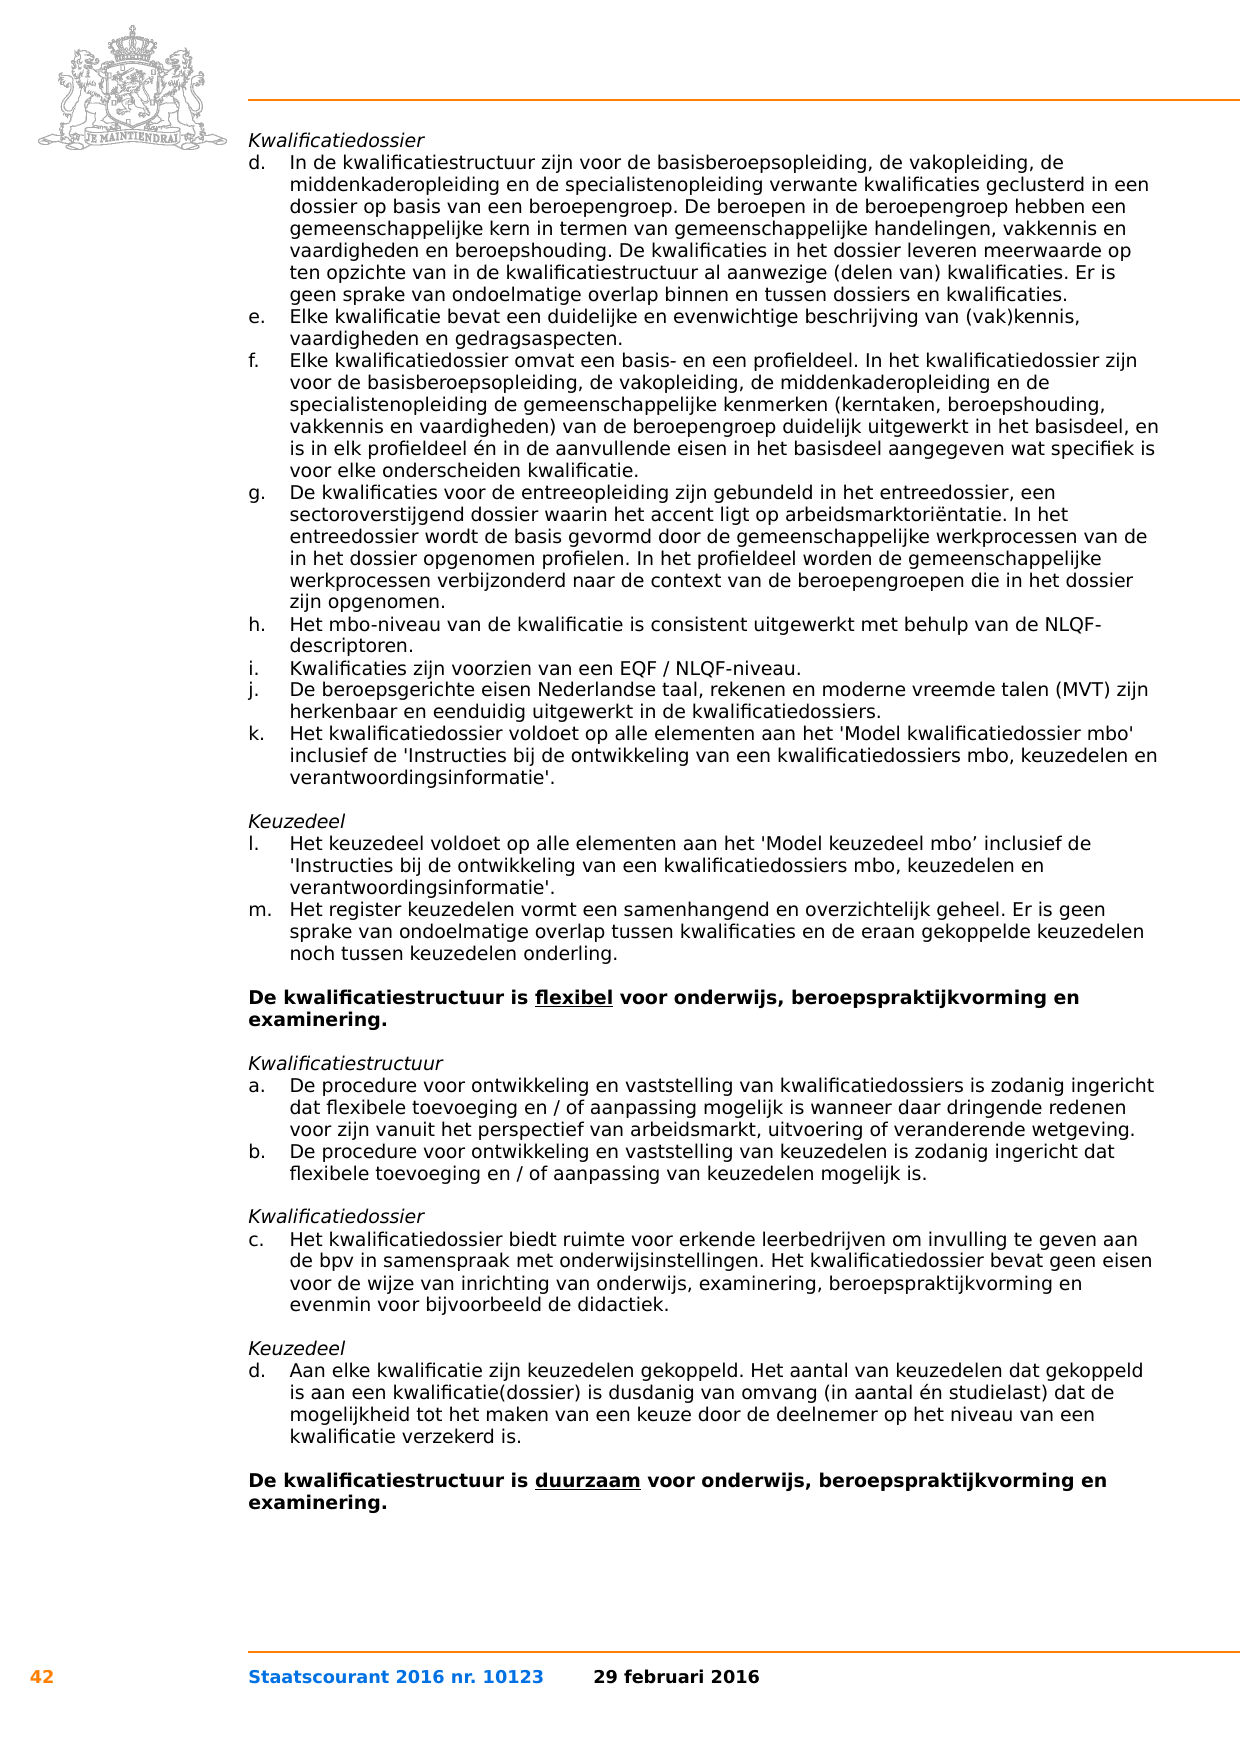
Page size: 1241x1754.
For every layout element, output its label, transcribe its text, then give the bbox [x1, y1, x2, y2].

text k. Het kwalificatiedossier voldoet op alle elementen aan het 'Model kwalificatiedossier mbo' inclusief de 'Instructies bij de ontwikkeling van een kwalificatiedossiers mbo, keuzedelen en verantwoordingsinformatie'. [248, 723, 1163, 789]
text f. Elke kwalificatiedossier omvat een basis- en een profieldeel. In het kwalificatiedossier zijn voor de basisberoepsopleiding, de vakopleiding, de middenkaderopleiding en de specialistenopleiding de gemeenschappelijke kenmerken (kerntaken, beroepshouding, vakkennis en vaardigheden) van de beroepengroep duidelijk uitgewerkt in het basisdeel, en is in elk profieldeel én in de aanvullende eisen in het basisdeel aangegeven wat specifiek is voor elke onderscheiden kwalificatie. [248, 350, 1163, 482]
picture [38, 25, 227, 150]
subtitle Kwalificatiedossier [248, 130, 1163, 152]
text g. De kwalificaties voor de entreeopleiding zijn gebundeld in het entreedossier, een sectoroverstijgend dossier waarin het accent ligt op arbeidsmarktoriëntatie. In het entreedossier wordt de basis gevormd door de gemeenschappelijke werkprocessen van de in het dossier opgenomen profielen. In het profieldeel worden de gemeenschappelijke werkprocessen verbijzonderd naar de context van de beroepengroepen die in het dossier zijn opgenomen. [248, 482, 1163, 613]
subtitle Kwalificatiedossier [248, 1206, 1163, 1228]
subtitle Keuzedeel [248, 1338, 1163, 1360]
text b. De procedure voor ontwikkeling en vaststelling van keuzedelen is zodanig ingericht dat flexibele toevoeging en / of aanpassing van keuzedelen mogelijk is. [248, 1141, 1163, 1184]
subtitle Keuzedeel [248, 811, 1163, 833]
text De kwalificatiestructuur is flexibel voor onderwijs, beroepspraktijkvorming en examinering. [248, 987, 1163, 1031]
text a. De procedure voor ontwikkeling en vaststelling van kwalificatiedossiers is zodanig ingericht dat flexibele toevoeging en / of aanpassing mogelijk is wanneer daar dringende redenen voor zijn vanuit het perspectief van arbeidsmarkt, uitvoering of veranderende wetgeving. [248, 1075, 1163, 1141]
text j. De beroepsgerichte eisen Nederlandse taal, rekenen en moderne vreemde talen (MVT) zijn herkenbaar en eenduidig uitgewerkt in de kwalificatiedossiers. [248, 679, 1163, 723]
text c. Het kwalificatiedossier biedt ruimte voor erkende leerbedrijven om invulling te geven aan de bpv in samenspraak met onderwijsinstellingen. Het kwalificatiedossier bevat geen eisen voor de wijze van inrichting van onderwijs, examinering, beroepspraktijkvorming en evenmin voor bijvoorbeeld de didactiek. [248, 1228, 1163, 1316]
text d. In de kwalificatiestructuur zijn voor de basisberoepsopleiding, de vakopleiding, de middenkaderopleiding en de specialistenopleiding verwante kwalificaties geclusterd in een dossier op basis van een beroepengroep. De beroepen in de beroepengroep hebben een gemeenschappelijke kern in termen van gemeenschappelijke handelingen, vakkennis en vaardigheden en beroepshouding. De kwalificaties in het dossier leveren meerwaarde op ten opzichte van in de kwalificatiestructuur al aanwezige (delen van) kwalificaties. Er is geen sprake van ondoelmatige overlap binnen en tussen dossiers en kwalificaties. [248, 152, 1163, 306]
text m. Het register keuzedelen vormt een samenhangend en overzichtelijk geheel. Er is geen sprake van ondoelmatige overlap tussen kwalificaties en de eraan gekoppelde keuzedelen noch tussen keuzedelen onderling. [248, 899, 1163, 965]
subtitle Kwalificatiestructuur [248, 1053, 1163, 1075]
text i. Kwalificaties zijn voorzien van een EQF / NLQF-niveau. [248, 657, 1163, 679]
text d. Aan elke kwalificatie zijn keuzedelen gekoppeld. Het aantal van keuzedelen dat gekoppeld is aan een kwalificatie(dossier) is dusdanig van omvang (in aantal én studielast) dat de mogelijkheid tot het maken van een keuze door de deelnemer op het niveau van een kwalificatie verzekerd is. [248, 1360, 1163, 1448]
text h. Het mbo-niveau van de kwalificatie is consistent uitgewerkt met behulp van de NLQF-descriptoren. [248, 613, 1163, 657]
text De kwalificatiestructuur is duurzaam voor onderwijs, beroepspraktijkvorming en examinering. [248, 1470, 1163, 1514]
text e. Elke kwalificatie bevat een duidelijke en evenwichtige beschrijving van (vak)kennis, vaardigheden en gedragsaspecten. [248, 306, 1163, 350]
text l. Het keuzedeel voldoet op alle elementen aan het 'Model keuzedeel mbo’ inclusief de 'Instructies bij de ontwikkeling van een kwalificatiedossiers mbo, keuzedelen en verantwoordingsinformatie'. [248, 833, 1163, 899]
